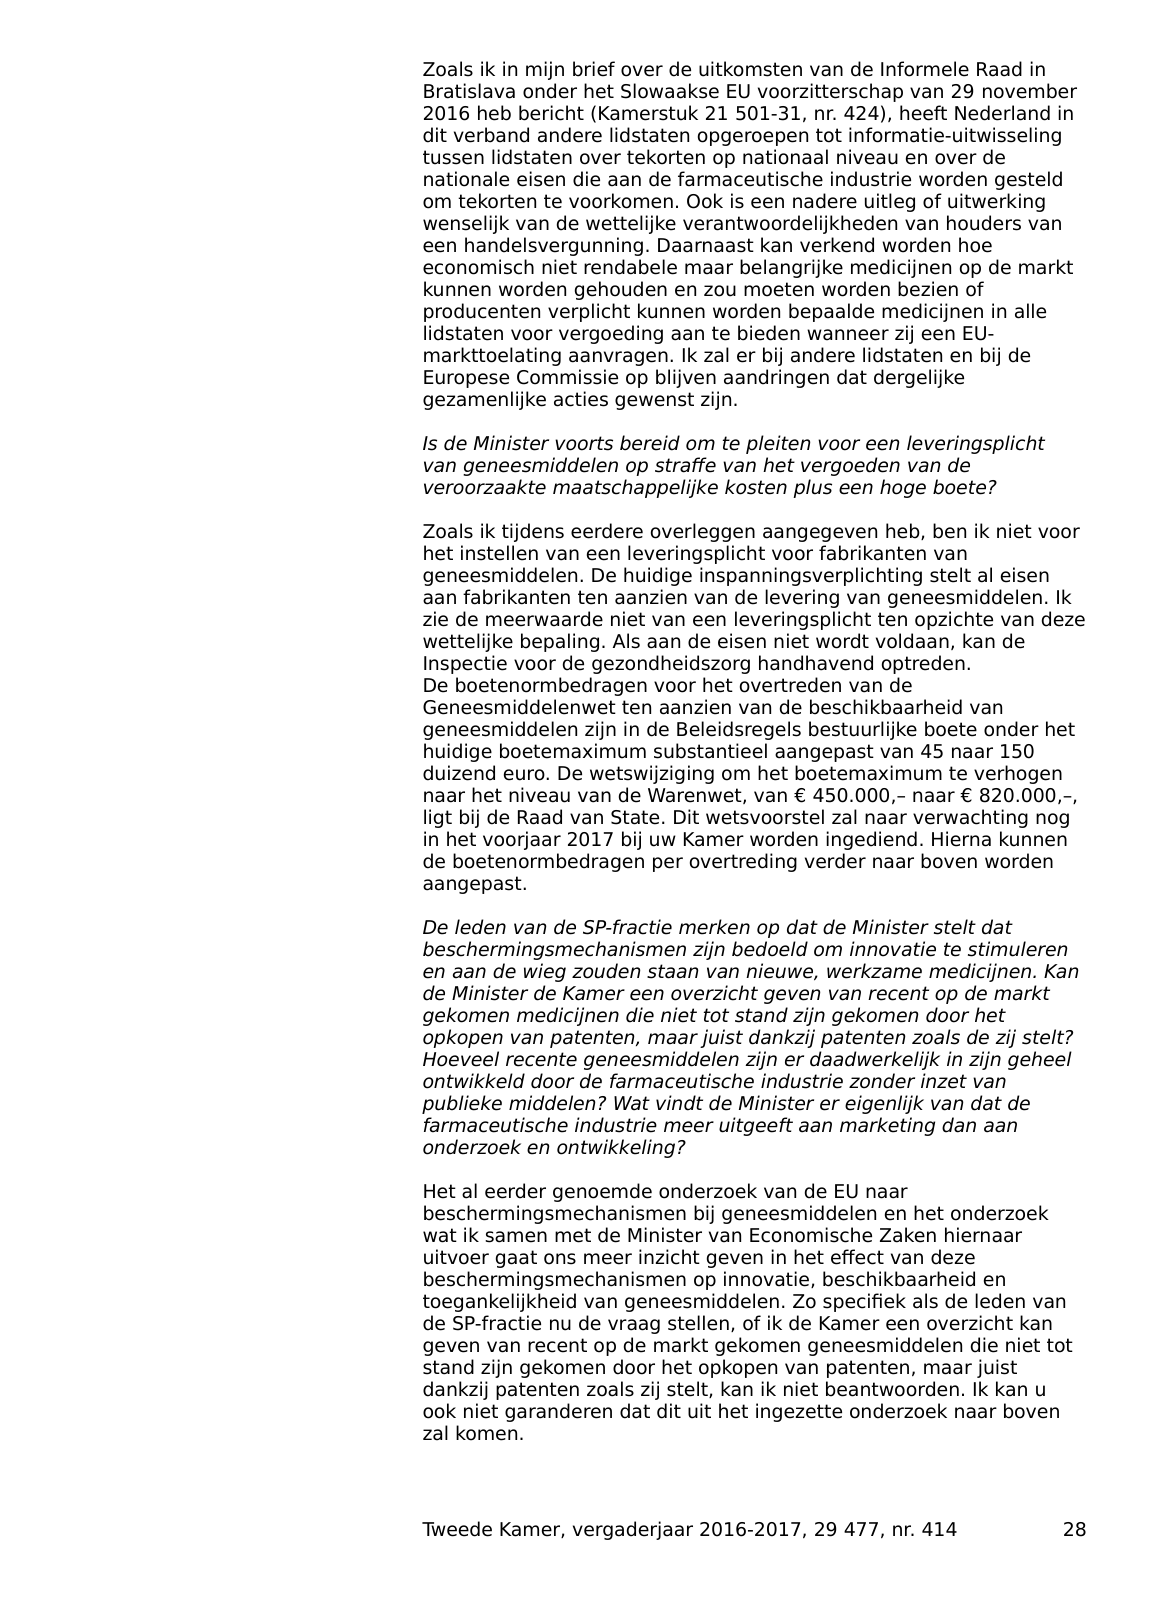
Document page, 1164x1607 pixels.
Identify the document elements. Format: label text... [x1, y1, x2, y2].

text Zoals ik in mijn brief over de uitkomsten van de Informele Raad in Bratislava onder het Slowaakse EU voorzitterschap van 29 november 2016 heb bericht (Kamerstuk 21 501-31, nr. 424), heeft Nederland in dit verband andere lidstaten opgeroepen tot informatie-uitwisseling tussen lidstaten over tekorten op nationaal niveau en over de nationale eisen die aan de farmaceutische industrie worden gesteld om tekorten te voorkomen. Ook is een nadere uitleg of uitwerking wenselijk van de wettelijke verantwoordelijkheden van houders van een handelsvergunning. Daarnaast kan verkend worden hoe economisch niet rendabele maar belangrijke medicijnen op de markt kunnen worden gehouden en zou moeten worden bezien of producenten verplicht kunnen worden bepaalde medicijnen in alle lidstaten voor vergoeding aan te bieden wanneer zij een EU- markttoelating aanvragen. Ik zal er bij andere lidstaten en bij de Europese Commissie op blijven aandringen dat dergelijke gezamenlijke acties gewenst zijn. [422, 59, 1087, 411]
text Zoals ik tijdens eerdere overleggen aangegeven heb, ben ik niet voor het instellen van een leveringsplicht voor fabrikanten van geneesmiddelen. De huidige inspanningsverplichting stelt al eisen aan fabrikanten ten aanzien van de levering van geneesmiddelen. Ik zie de meerwaarde niet van een leveringsplicht ten opzichte van deze wettelijke bepaling. Als aan de eisen niet wordt voldaan, kan de Inspectie voor de gezondheidszorg handhavend optreden. [422, 521, 1087, 675]
text Is de Minister voorts bereid om te pleiten voor een leveringsplicht van geneesmiddelen op straffe van het vergoeden van de veroorzaakte maatschappelijke kosten plus een hoge boete? [422, 433, 1087, 499]
text Het al eerder genoemde onderzoek van de EU naar beschermingsmechanismen bij geneesmiddelen en het onderzoek wat ik samen met de Minister van Economische Zaken hiernaar uitvoer gaat ons meer inzicht geven in het effect van deze beschermingsmechanismen op innovatie, beschikbaarheid en toegankelijkheid van geneesmiddelen. Zo specifiek als de leden van de SP-fractie nu de vraag stellen, of ik de Kamer een overzicht kan geven van recent op de markt gekomen geneesmiddelen die niet tot stand zijn gekomen door het opkopen van patenten, maar juist dankzij patenten zoals zij stelt, kan ik niet beantwoorden. Ik kan u ook niet garanderen dat dit uit het ingezette onderzoek naar boven zal komen. [422, 1181, 1087, 1444]
text De leden van de SP-fractie merken op dat de Minister stelt dat beschermingsmechanismen zijn bedoeld om innovatie te stimuleren en aan de wieg zouden staan van nieuwe, werkzame medicijnen. Kan de Minister de Kamer een overzicht geven van recent op de markt gekomen medicijnen die niet tot stand zijn gekomen door het opkopen van patenten, maar juist dankzij patenten zoals de zij stelt? Hoeveel recente geneesmiddelen zijn er daadwerkelijk in zijn geheel ontwikkeld door de farmaceutische industrie zonder inzet van publieke middelen? Wat vindt de Minister er eigenlijk van dat de farmaceutische industrie meer uitgeeft aan marketing dan aan onderzoek en ontwikkeling? [422, 917, 1087, 1159]
text De boetenormbedragen voor het overtreden van de Geneesmiddelenwet ten aanzien van de beschikbaarheid van geneesmiddelen zijn in de Beleidsregels bestuurlijke boete onder het huidige boetemaximum substantieel aangepast van 45 naar 150 duizend euro. De wetswijziging om het boetemaximum te verhogen naar het niveau van de Warenwet, van € 450.000,– naar € 820.000,–, ligt bij de Raad van State. Dit wetsvoorstel zal naar verwachting nog in het voorjaar 2017 bij uw Kamer worden ingediend. Hierna kunnen de boetenormbedragen per overtreding verder naar boven worden aangepast. [422, 675, 1087, 895]
